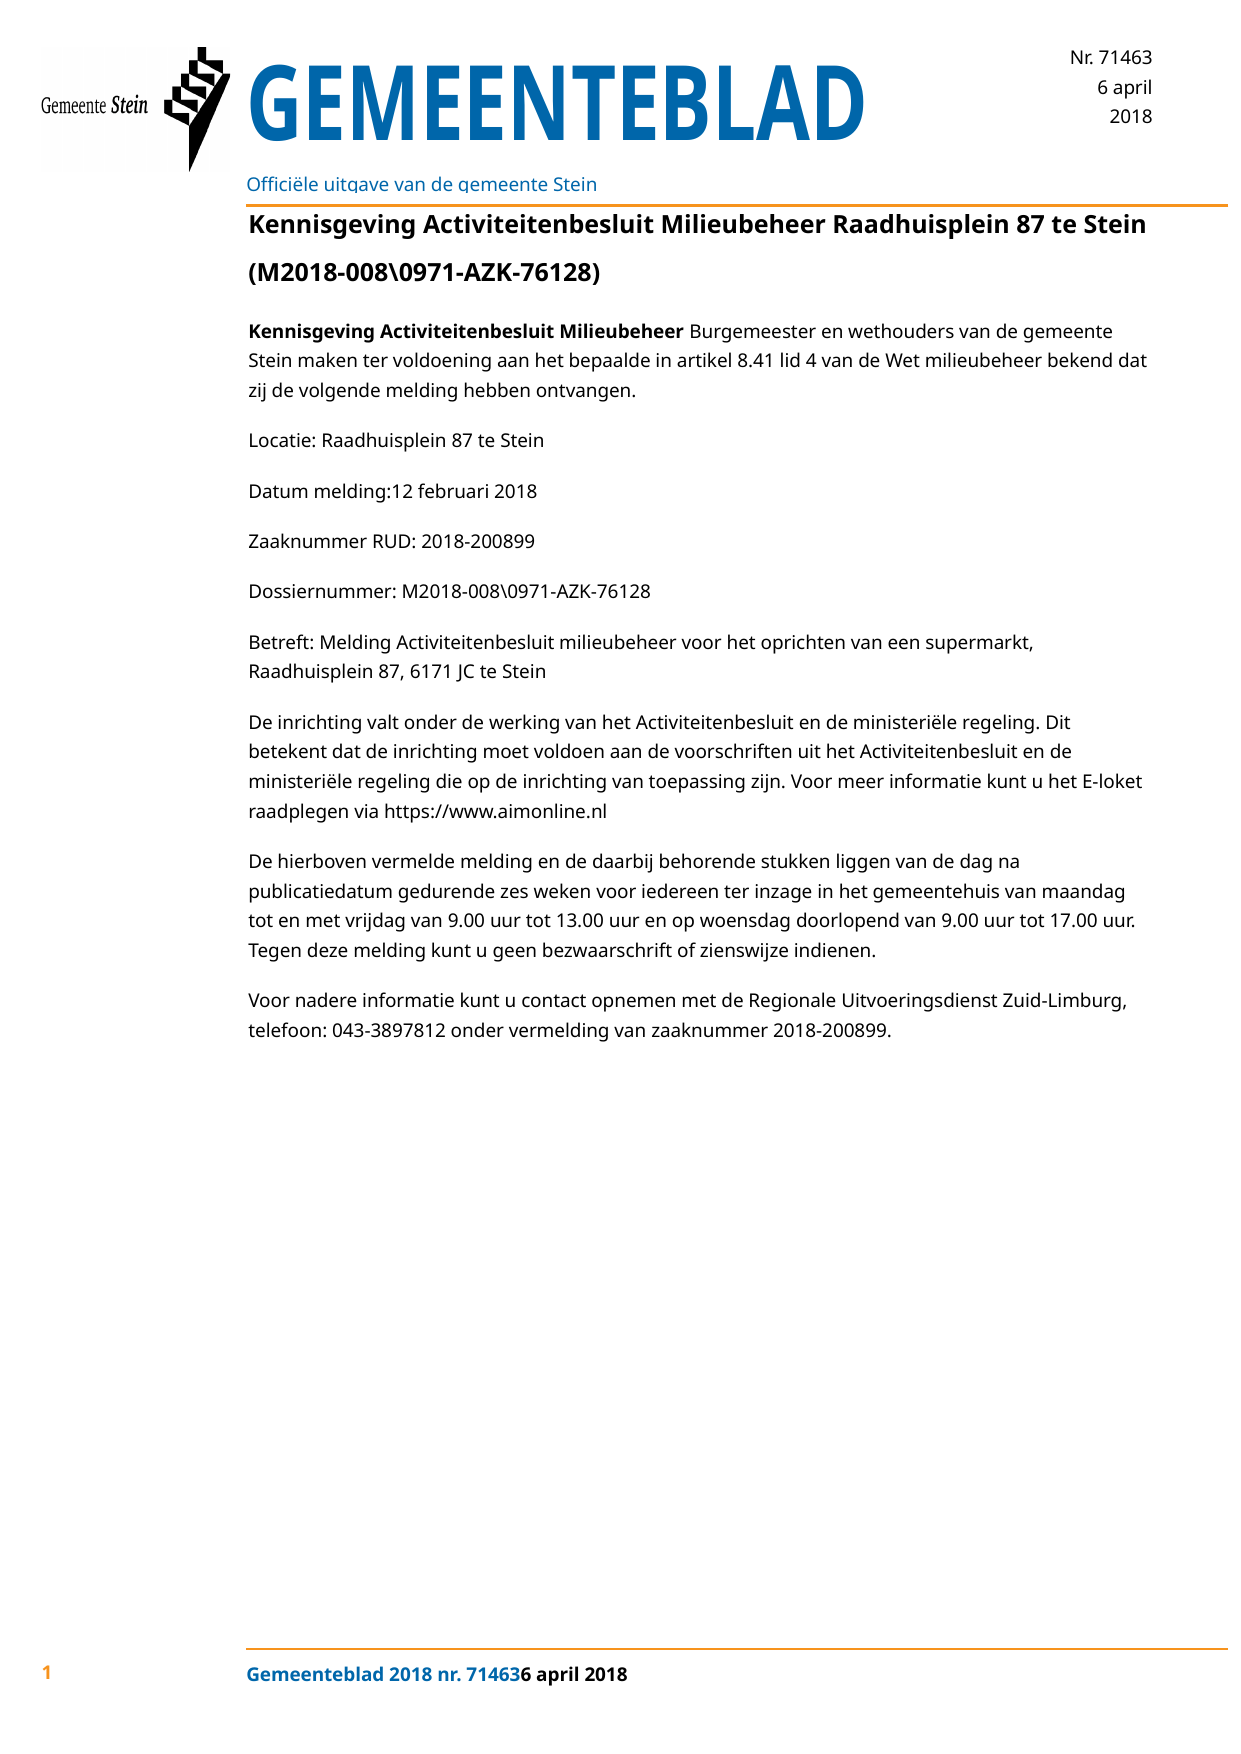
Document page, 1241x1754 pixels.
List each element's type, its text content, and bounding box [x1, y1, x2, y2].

text Locatie: Raadhuisplein 87 te Stein [248, 427, 1152, 453]
text Betreft: Melding Activiteitenbesluit milieubeheer voor het oprichten van een supermarkt, Raadhuisplein 87, 6171 JC te Stein [248, 629, 1152, 684]
text Zaaknummer RUD: 2018-200899 [248, 528, 1152, 554]
text Kennisgeving Activiteitenbesluit Milieubeheer Raadhuisplein 87 te Stein (M2018-008\0971-AZK-76128) [248, 207, 1152, 288]
text Voor nadere informatie kunt u contact opnemen met de Regionale Uitvoeringsdienst Zuid-Limburg, telefoon: 043-3897812 onder vermelding van zaaknummer 2018-200899. [248, 987, 1152, 1043]
text Dossiernummer: M2018-008\0971-AZK-76128 [248, 579, 1152, 604]
text Datum melding:12 februari 2018 [248, 478, 1152, 504]
text Kennisgeving Activiteitenbesluit Milieubeheer Burgemeester en wethouders van de gemeente Stein maken ter voldoening aan het bepaalde in artikel 8.41 lid 4 van de Wet milieubeheer bekend dat zij de volgende melding hebben ontvangen. [248, 318, 1152, 403]
text De inrichting valt onder de werking van het Activiteitenbesluit en de ministeriële regeling. Dit betekent dat de inrichting moet voldoen aan de voorschriften uit het Activiteitenbesluit en de ministeriële regeling die op de inrichting van toepassing zijn. Voor meer informatie kunt u het E-loket raadplegen via https://www.aimonline.nl [248, 709, 1152, 824]
text De hierboven vermelde melding en de daarbij behorende stukken liggen van de dag na publicatiedatum gedurende zes weken voor iedereen ter inzage in het gemeentehuis van maandag tot en met vrijdag van 9.00 uur tot 13.00 uur en op woensdag doorlopend van 9.00 uur tot 17.00 uur. Tegen deze melding kunt u geen bezwaarschrift of zienswijze indienen. [248, 848, 1152, 963]
picture [41, 47, 231, 172]
